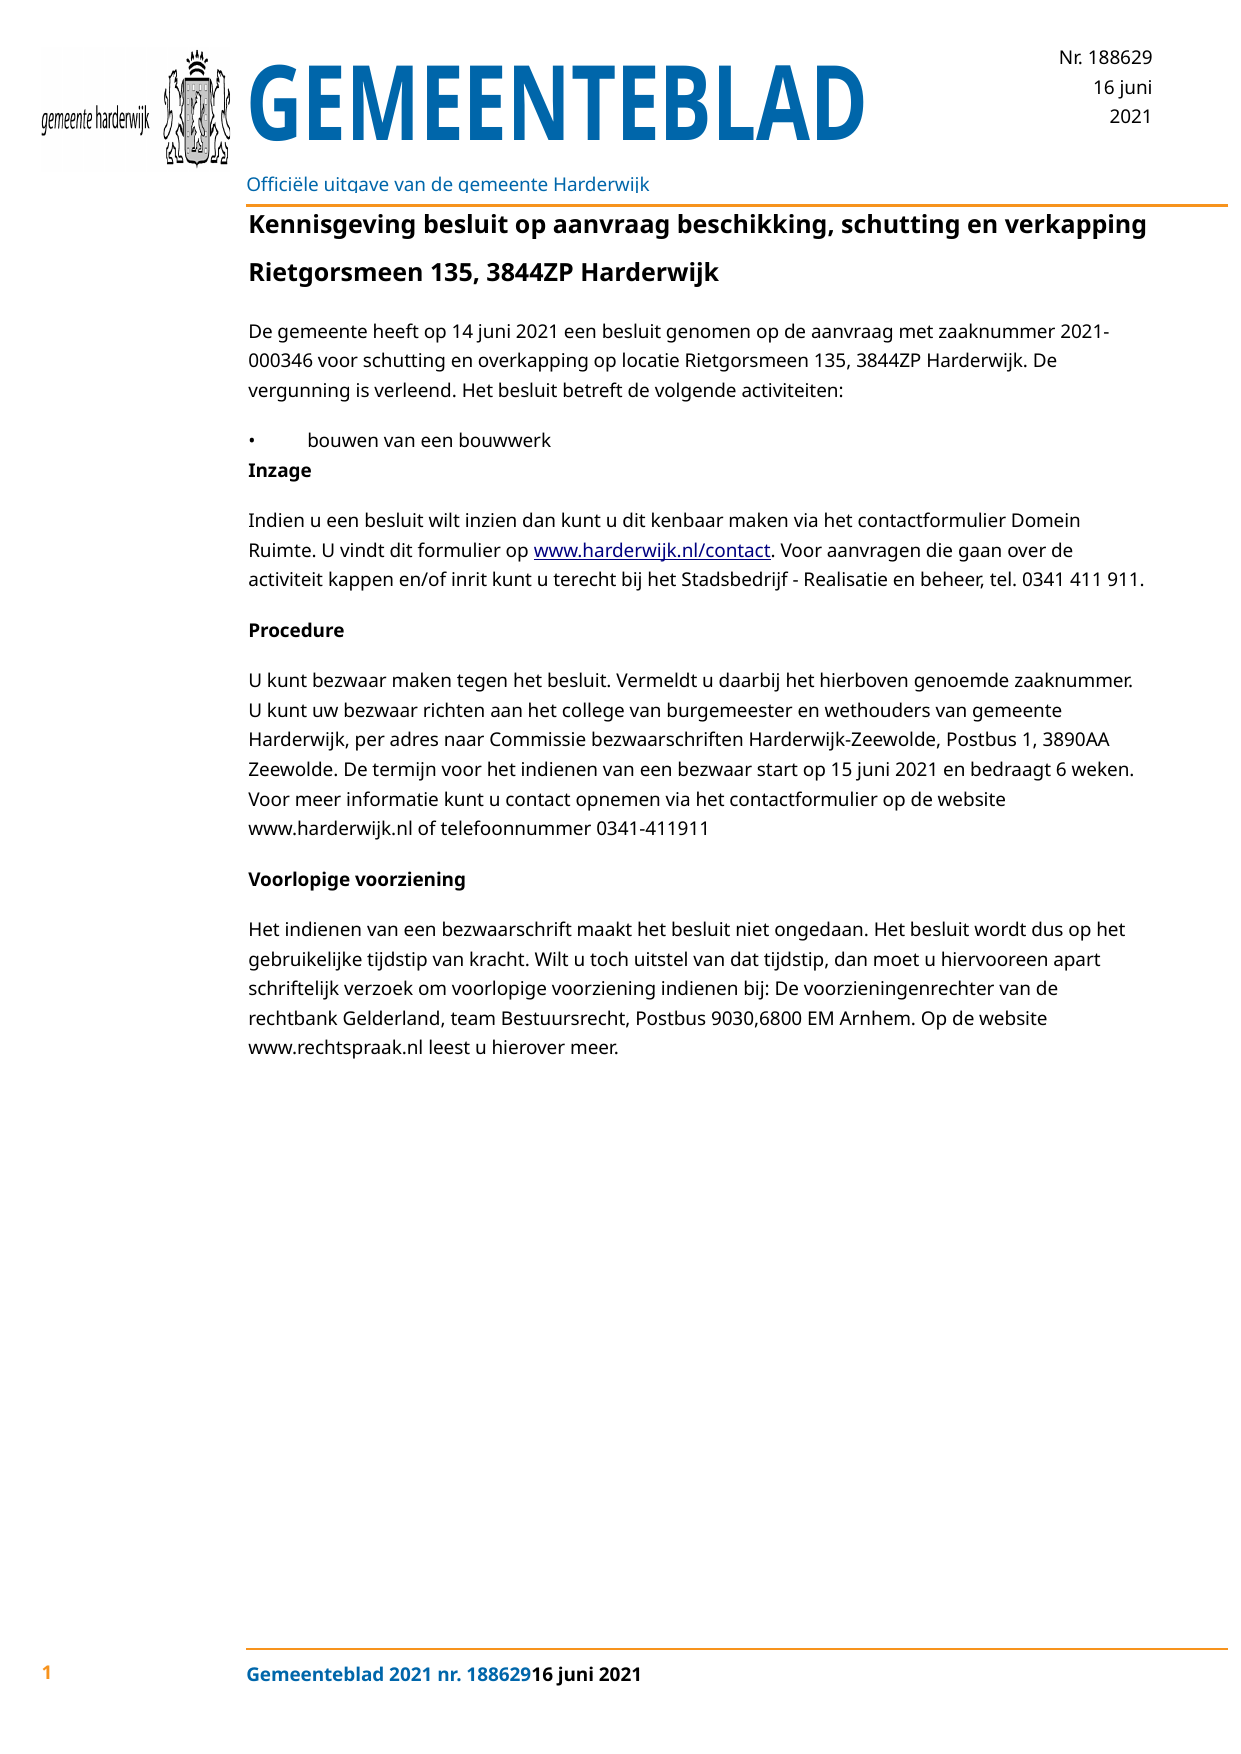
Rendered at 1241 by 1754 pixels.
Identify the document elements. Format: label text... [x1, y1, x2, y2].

text Procedure [248, 617, 1152, 643]
text Indien u een besluit wilt inzien dan kunt u dit kenbaar maken via het contactformulier Domein Ruimte. U vindt dit formulier op www.harderwijk.nl/contact. Voor aanvragen die gaan over de activiteit kappen en/of inrit kunt u terecht bij het Stadsbedrijf - Realisatie en beheer, tel. 0341 411 911. [248, 507, 1152, 592]
text U kunt bezwaar maken tegen het besluit. Vermeldt u daarbij het hierboven genoemde zaaknummer. U kunt uw bezwaar richten aan het college van burgemeester en wethouders van gemeente Harderwijk, per adres naar Commissie bezwaarschriften Harderwijk-Zeewolde, Postbus 1, 3890AA Zeewolde. De termijn voor het indienen van een bezwaar start op 15 juni 2021 en bedraagt 6 weken. Voor meer informatie kunt u contact opnemen via het contactformulier op de website www.harderwijk.nl of telefoonnummer 0341-411911 [248, 667, 1152, 841]
text Inzage [248, 457, 1152, 483]
text De gemeente heeft op 14 juni 2021 een besluit genomen op de aanvraag met zaaknummer 2021-000346 voor schutting en overkapping op locatie Rietgorsmeen 135, 3844ZP Harderwijk. De vergunning is verleend. Het besluit betreft de volgende activiteiten: [248, 318, 1152, 403]
text Kennisgeving besluit op aanvraag beschikking, schutting en verkapping Rietgorsmeen 135, 3844ZP Harderwijk [248, 207, 1152, 288]
list bouwen van een bouwwerk [248, 427, 1152, 453]
picture [41, 47, 231, 172]
text Voorlopige voorziening [248, 866, 1152, 892]
text Het indienen van een bezwaarschrift maakt het besluit niet ongedaan. Het besluit wordt dus op het gebruikelijke tijdstip van kracht. Wilt u toch uitstel van dat tijdstip, dan moet u hiervooreen apart schriftelijk verzoek om voorlopige voorziening indienen bij: De voorzieningenrechter van de rechtbank Gelderland, team Bestuursrecht, Postbus 9030,6800 EM Arnhem. Op de website www.rechtspraak.nl leest u hierover meer. [248, 916, 1152, 1060]
